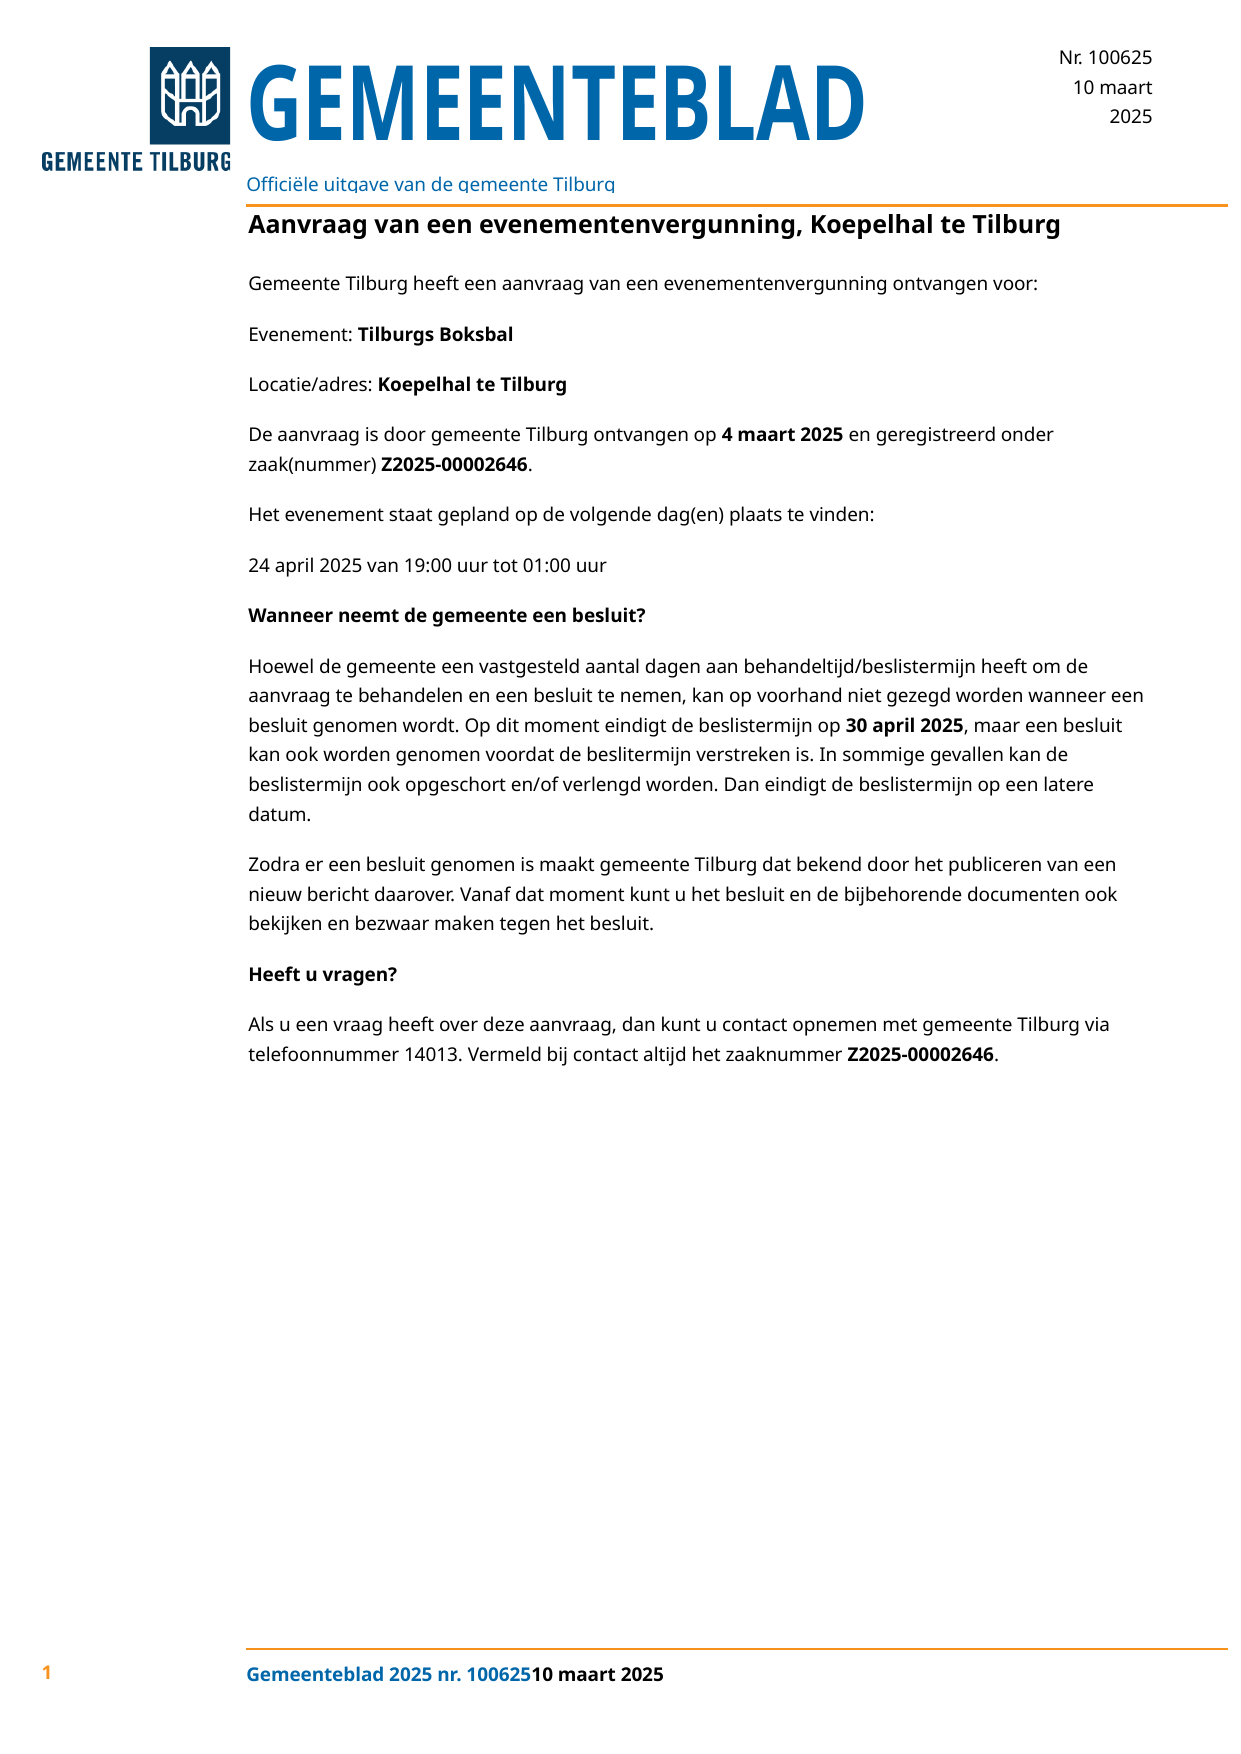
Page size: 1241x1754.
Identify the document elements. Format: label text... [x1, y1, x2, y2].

text Zodra er een besluit genomen is maakt gemeente Tilburg dat bekend door het publiceren van een nieuw bericht daarover. Vanaf dat moment kunt u het besluit en de bijbehorende documenten ook bekijken en bezwaar maken tegen het besluit. [248, 851, 1152, 936]
text Als u een vraag heeft over deze aanvraag, dan kunt u contact opnemen met gemeente Tilburg via telefoonnummer 14013. Vermeld bij contact altijd het zaaknummer Z2025-00002646. [248, 1011, 1152, 1066]
picture [41, 47, 231, 172]
text Het evenement staat gepland op de volgende dag(en) plaats te vinden: [248, 502, 1152, 527]
text 24 april 2025 van 19:00 uur tot 01:00 uur [248, 552, 1152, 578]
text Wanneer neemt de gemeente een besluit? [248, 602, 1152, 628]
text Gemeente Tilburg heeft een aanvraag van een evenementenvergunning ontvangen voor: [248, 270, 1152, 296]
text Hoewel de gemeente een vastgesteld aantal dagen aan behandeltijd/beslistermijn heeft om de aanvraag te behandelen en een besluit te nemen, kan op voorhand niet gezegd worden wanneer een besluit genomen wordt. Op dit moment eindigt de beslistermijn op 30 april 2025, maar een besluit kan ook worden genomen voordat de beslitermijn verstreken is. In sommige gevallen kan de beslistermijn ook opgeschort en/of verlengd worden. Dan eindigt de beslistermijn op een latere datum. [248, 653, 1152, 826]
text Aanvraag van een evenementenvergunning, Koepelhal te Tilburg [248, 207, 1152, 241]
text Heeft u vragen? [248, 961, 1152, 986]
text Evenement: Tilburgs Boksbal [248, 321, 1152, 346]
text De aanvraag is door gemeente Tilburg ontvangen op 4 maart 2025 en geregistreerd onder zaak(nummer) Z2025-00002646. [248, 422, 1152, 477]
text Locatie/adres: Koepelhal te Tilburg [248, 371, 1152, 397]
